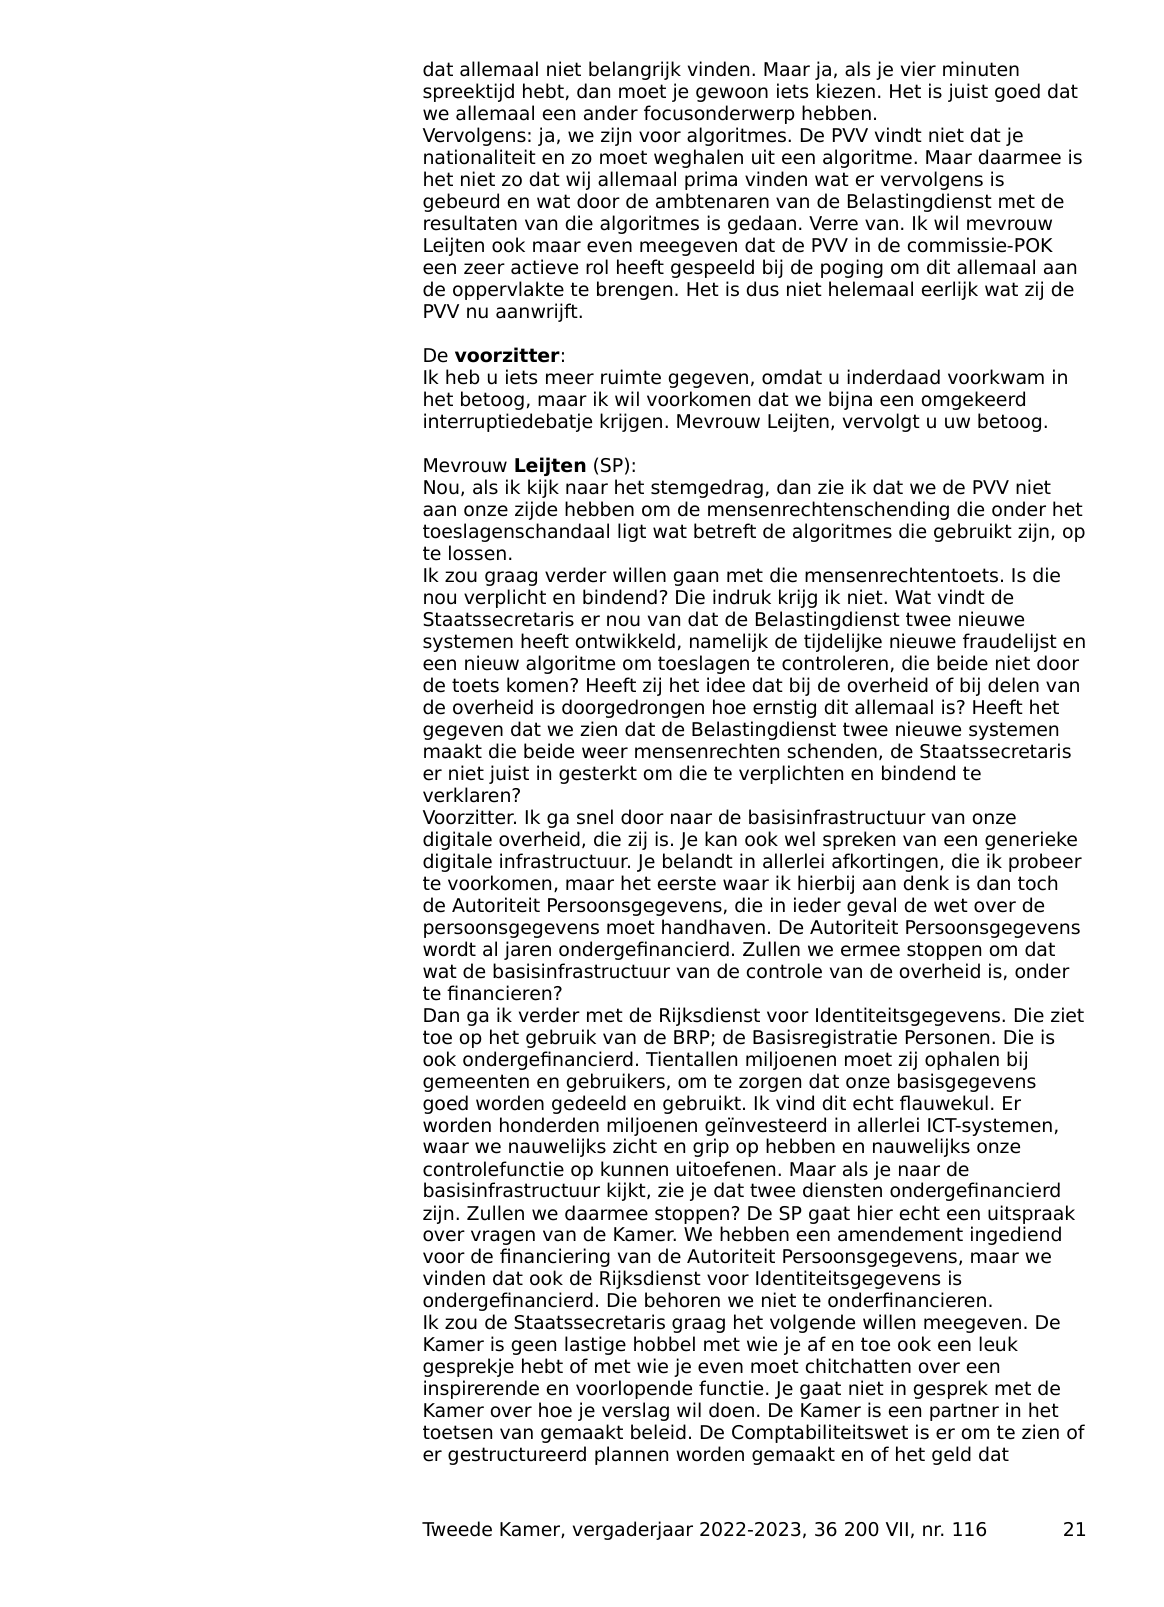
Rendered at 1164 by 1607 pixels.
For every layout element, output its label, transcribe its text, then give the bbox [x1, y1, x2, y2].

text De voorzitter: [422, 345, 1087, 367]
text Ik zou de Staatssecretaris graag het volgende willen meegeven. De Kamer is geen lastige hobbel met wie je af en toe ook een leuk gesprekje hebt of met wie je even moet chitchatten over een inspirerende en voorlopende functie. Je gaat niet in gesprek met de Kamer over hoe je verslag wil doen. De Kamer is een partner in het toetsen van gemaakt beleid. De Comptabiliteitswet is er om te zien of er gestructureerd plannen worden gemaakt en of het geld dat [422, 1312, 1087, 1466]
text Ik zou graag verder willen gaan met die mensenrechtentoets. Is die nou verplicht en bindend? Die indruk krijg ik niet. Wat vindt de Staatssecretaris er nou van dat de Belastingdienst twee nieuwe systemen heeft ontwikkeld, namelijk de tijdelijke nieuwe fraudelijst en een nieuw algoritme om toeslagen te controleren, die beide niet door de toets komen? Heeft zij het idee dat bij de overheid of bij delen van de overheid is doorgedrongen hoe ernstig dit allemaal is? Heeft het gegeven dat we zien dat de Belastingdienst twee nieuwe systemen maakt die beide weer mensenrechten schenden, de Staatssecretaris er niet juist in gesterkt om die te verplichten en bindend te verklaren? [422, 565, 1087, 807]
text Mevrouw Leijten (SP): [422, 455, 1087, 477]
text Dan ga ik verder met de Rijksdienst voor Identiteitsgegevens. Die ziet toe op het gebruik van de BRP; de Basisregistratie Personen. Die is ook ondergefinancierd. Tientallen miljoenen moet zij ophalen bij gemeenten en gebruikers, om te zorgen dat onze basisgegevens goed worden gedeeld en gebruikt. Ik vind dit echt flauwekul. Er worden honderden miljoenen geïnvesteerd in allerlei ICT-systemen, waar we nauwelijks zicht en grip op hebben en nauwelijks onze controlefunctie op kunnen uitoefenen. Maar als je naar de basisinfrastructuur kijkt, zie je dat twee diensten ondergefinancierd zijn. Zullen we daarmee stoppen? De SP gaat hier echt een uitspraak over vragen van de Kamer. We hebben een amendement ingediend voor de financiering van de Autoriteit Persoonsgegevens, maar we vinden dat ook de Rijksdienst voor Identiteitsgegevens is ondergefinancierd. Die behoren we niet te onderfinancieren. [422, 1004, 1087, 1312]
text Ik heb u iets meer ruimte gegeven, omdat u inderdaad voorkwam in het betoog, maar ik wil voorkomen dat we bijna een omgekeerd interruptiedebatje krijgen. Mevrouw Leijten, vervolgt u uw betoog. [422, 367, 1087, 433]
text Vervolgens: ja, we zijn voor algoritmes. De PVV vindt niet dat je nationaliteit en zo moet weghalen uit een algoritme. Maar daarmee is het niet zo dat wij allemaal prima vinden wat er vervolgens is gebeurd en wat door de ambtenaren van de Belastingdienst met de resultaten van die algoritmes is gedaan. Verre van. Ik wil mevrouw Leijten ook maar even meegeven dat de PVV in de commissie-POK een zeer actieve rol heeft gespeeld bij de poging om dit allemaal aan de oppervlakte te brengen. Het is dus niet helemaal eerlijk wat zij de PVV nu aanwrijft. [422, 125, 1087, 323]
text dat allemaal niet belangrijk vinden. Maar ja, als je vier minuten spreektijd hebt, dan moet je gewoon iets kiezen. Het is juist goed dat we allemaal een ander focusonderwerp hebben. [422, 59, 1087, 125]
text Voorzitter. Ik ga snel door naar de basisinfrastructuur van onze digitale overheid, die zij is. Je kan ook wel spreken van een generieke digitale infrastructuur. Je belandt in allerlei afkortingen, die ik probeer te voorkomen, maar het eerste waar ik hierbij aan denk is dan toch de Autoriteit Persoonsgegevens, die in ieder geval de wet over de persoonsgegevens moet handhaven. De Autoriteit Persoonsgegevens wordt al jaren ondergefinancierd. Zullen we ermee stoppen om dat wat de basisinfrastructuur van de controle van de overheid is, onder te financieren? [422, 807, 1087, 1004]
text Nou, als ik kijk naar het stemgedrag, dan zie ik dat we de PVV niet aan onze zijde hebben om de mensenrechtenschending die onder het toeslagenschandaal ligt wat betreft de algoritmes die gebruikt zijn, op te lossen. [422, 477, 1087, 565]
